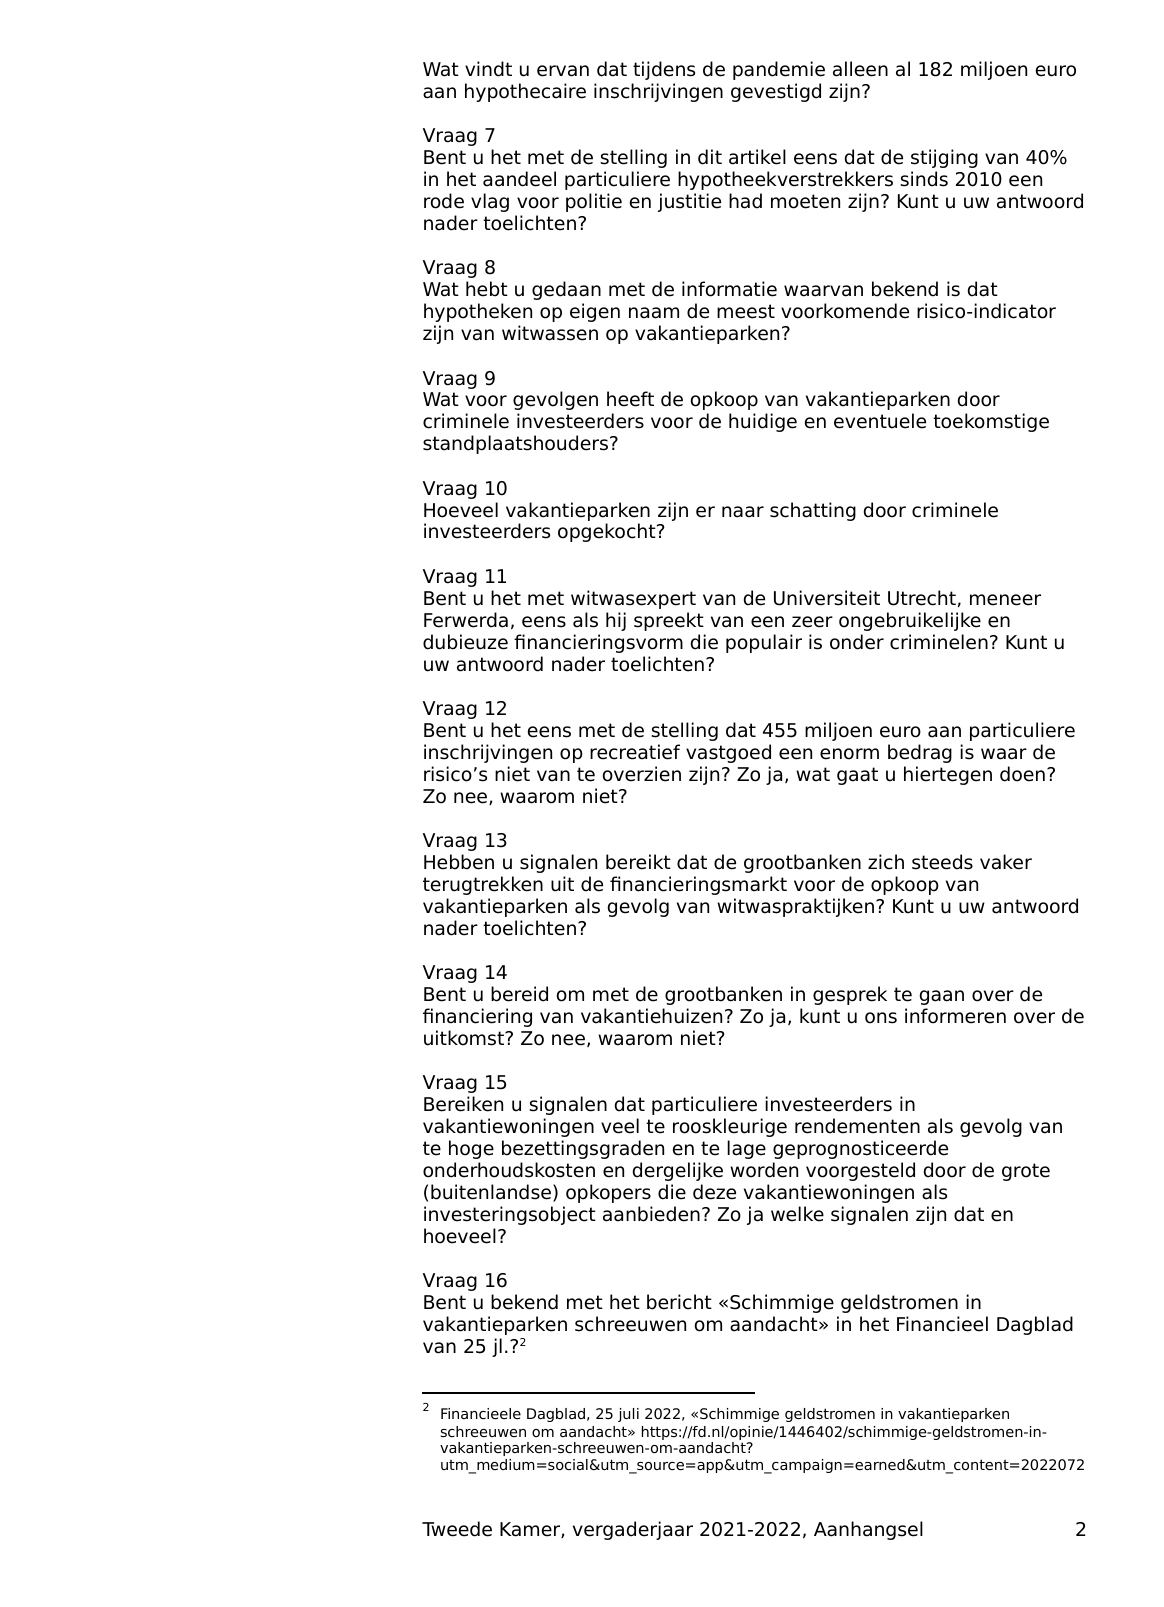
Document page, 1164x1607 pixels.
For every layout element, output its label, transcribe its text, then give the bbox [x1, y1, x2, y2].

text Bereiken u signalen dat particuliere investeerders in vakantiewoningen veel te rooskleurige rendementen als gevolg van te hoge bezettingsgraden en te lage geprognosticeerde onderhoudskosten en dergelijke worden voorgesteld door de grote (buitenlandse) opkopers die deze vakantiewoningen als investeringsobject aanbieden? Zo ja welke signalen zijn dat en hoeveel? [422, 1094, 1087, 1248]
text Vraag 12 [422, 698, 1087, 720]
text Bent u het eens met de stelling dat 455 miljoen euro aan particuliere inschrijvingen op recreatief vastgoed een enorm bedrag is waar de risico’s niet van te overzien zijn? Zo ja, wat gaat u hiertegen doen? Zo nee, waarom niet? [422, 720, 1087, 808]
text Bent u bereid om met de grootbanken in gesprek te gaan over de financiering van vakantiehuizen? Zo ja, kunt u ons informeren over de uitkomst? Zo nee, waarom niet? [422, 984, 1087, 1050]
text Bent u bekend met het bericht «Schimmige geldstromen in vakantieparken schreeuwen om aandacht» in het Financieel Dagblad van 25 jl.? [422, 1292, 1087, 1358]
text Vraag 15 [422, 1072, 1087, 1094]
text Vraag 11 [422, 566, 1087, 588]
text Wat voor gevolgen heeft de opkoop van vakantieparken door criminele investeerders voor de huidige en eventuele toekomstige standplaatshouders? [422, 389, 1087, 455]
text Wat vindt u ervan dat tijdens de pandemie alleen al 182 miljoen euro aan hypothecaire inschrijvingen gevestigd zijn? [422, 59, 1087, 103]
text Vraag 16 [422, 1270, 1087, 1292]
text Wat hebt u gedaan met de informatie waarvan bekend is dat hypotheken op eigen naam de meest voorkomende risico-indicator zijn van witwassen op vakantieparken? [422, 279, 1087, 345]
text Vraag 13 [422, 830, 1087, 852]
text Hebben u signalen bereikt dat de grootbanken zich steeds vaker terugtrekken uit de financieringsmarkt voor de opkoop van vakantieparken als gevolg van witwaspraktijken? Kunt u uw antwoord nader toelichten? [422, 852, 1087, 940]
text Hoeveel vakantieparken zijn er naar schatting door criminele investeerders opgekocht? [422, 499, 1087, 543]
text Vraag 9 [422, 367, 1087, 389]
text Vraag 8 [422, 257, 1087, 279]
text Vraag 10 [422, 477, 1087, 499]
text Vraag 7 [422, 125, 1087, 147]
text Vraag 14 [422, 962, 1087, 984]
text Financieele Dagblad, 25 juli 2022, «Schimmige geldstromen in vakantieparken schreeuwen om aandacht» https://fd.nl/opinie/1446402/schimmige-geldstromen-in-vakantieparken-schreeuwen-om-aandacht?utm_medium=social&utm_source=app&utm_campaign=earned&utm_content=2022072 [422, 1402, 1087, 1474]
text Bent u het met de stelling in dit artikel eens dat de stijging van 40% in het aandeel particuliere hypotheekverstrekkers sinds 2010 een rode vlag voor politie en justitie had moeten zijn? Kunt u uw antwoord nader toelichten? [422, 147, 1087, 235]
text Bent u het met witwasexpert van de Universiteit Utrecht, meneer Ferwerda, eens als hij spreekt van een zeer ongebruikelijke en dubieuze financieringsvorm die populair is onder criminelen? Kunt u uw antwoord nader toelichten? [422, 588, 1087, 676]
